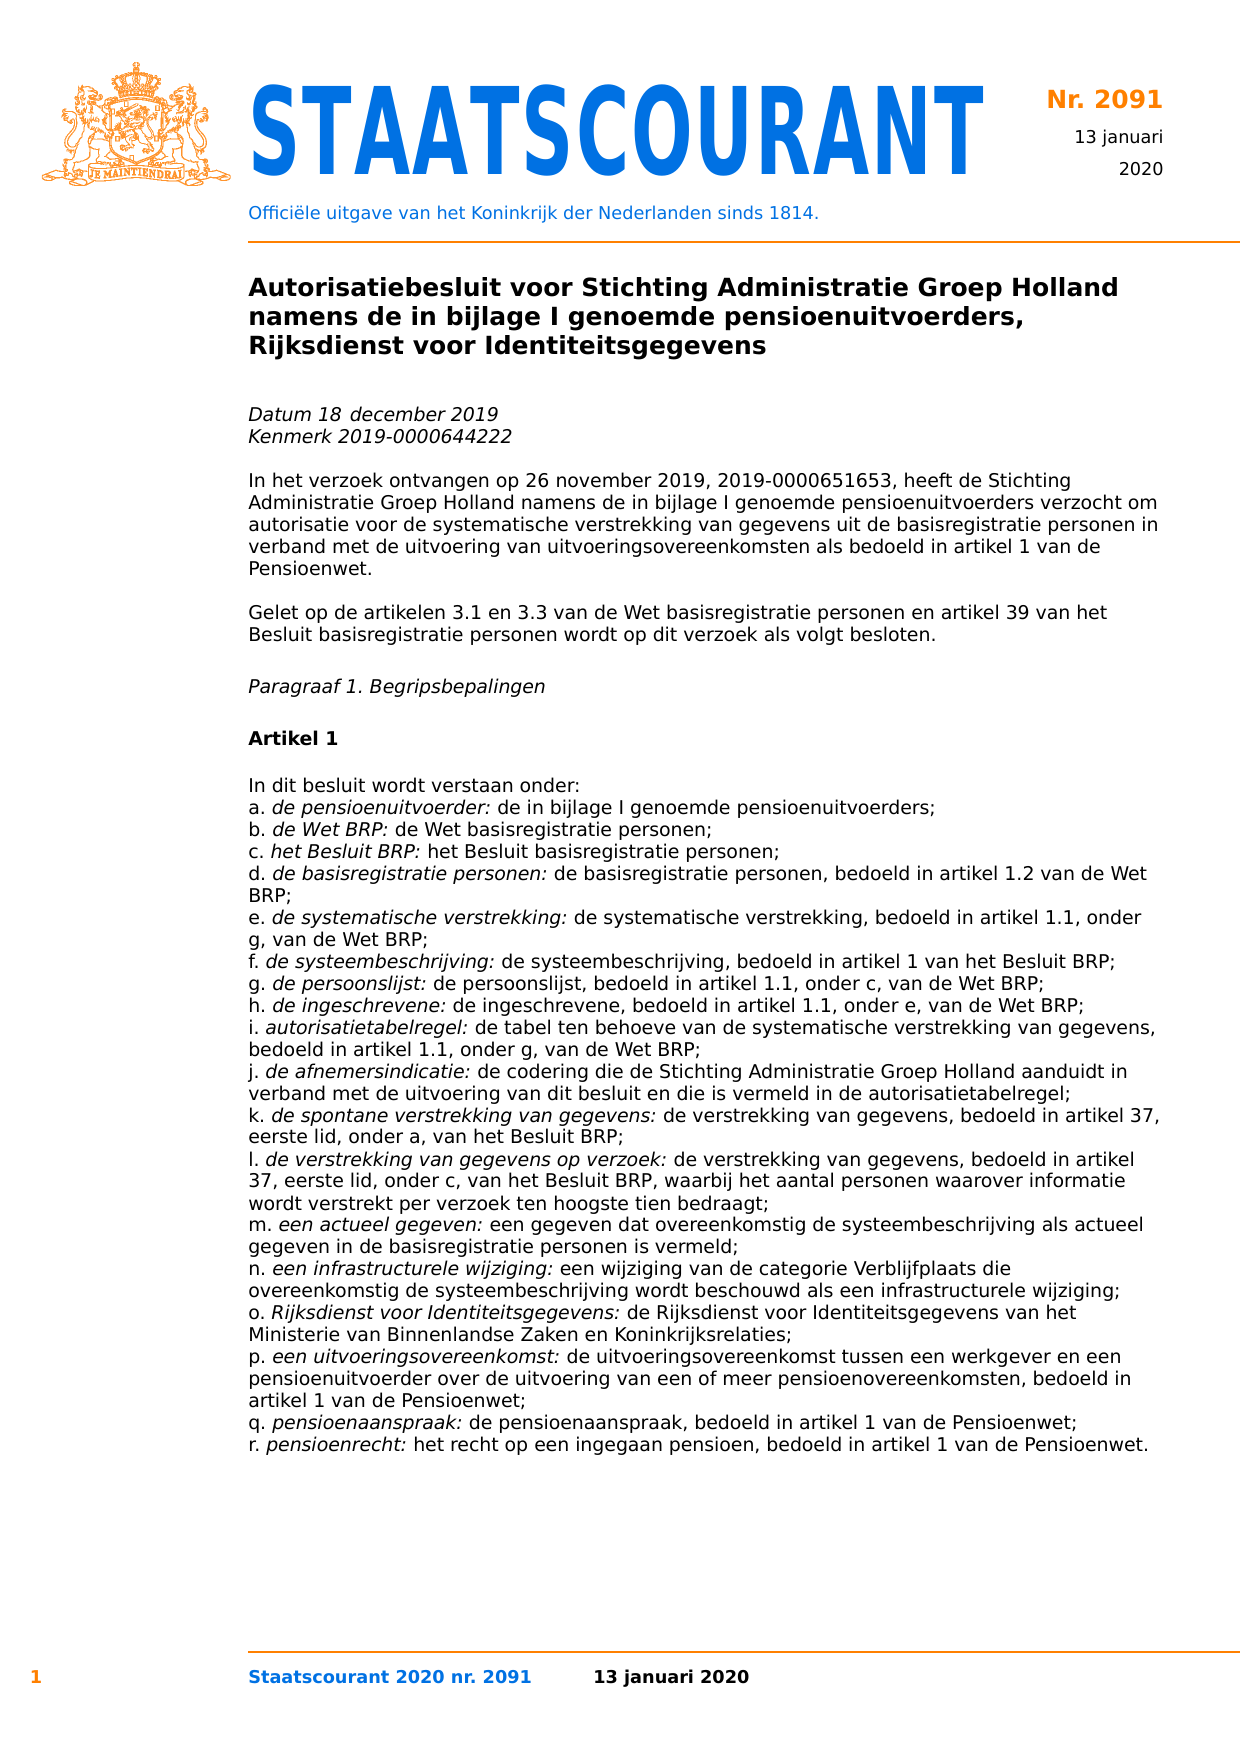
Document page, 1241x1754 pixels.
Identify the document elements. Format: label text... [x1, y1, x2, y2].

text m. een actueel gegeven: een gegeven dat overeenkomstig de systeembeschrijving als actueel gegeven in de basisregistratie personen is vermeld; [248, 1214, 1163, 1258]
text l. de verstrekking van gegevens op verzoek: de verstrekking van gegevens, bedoeld in artikel 37, eerste lid, onder c, van het Besluit BRP, waarbij het aantal personen waarover informatie wordt verstrekt per verzoek ten hoogste tien bedraagt; [248, 1148, 1163, 1214]
text f. de systeembeschrijving: de systeembeschrijving, bedoeld in artikel 1 van het Besluit BRP; [248, 951, 1163, 973]
text d. de basisregistratie personen: de basisregistratie personen, bedoeld in artikel 1.2 van de Wet BRP; [248, 863, 1163, 907]
text Gelet op de artikelen 3.1 en 3.3 van de Wet basisregistratie personen en artikel 39 van het Besluit basisregistratie personen wordt op dit verzoek als volgt besloten. [248, 602, 1163, 646]
text a. de pensioenuitvoerder: de in bijlage I genoemde pensioenuitvoerders; [248, 797, 1163, 819]
text o. Rijksdienst voor Identiteitsgegevens: de Rijksdienst voor Identiteitsgegevens van het Ministerie van Binnenlandse Zaken en Koninkrijksrelaties; [248, 1302, 1163, 1346]
text In het verzoek ontvangen op 26 november 2019, 2019-0000651653, heeft de Stichting Administratie Groep Holland namens de in bijlage I genoemde pensioenuitvoerders verzocht om autorisatie voor de systematische verstrekking van gegevens uit de basisregistratie personen in verband met de uitvoering van uitvoeringsovereenkomsten als bedoeld in artikel 1 van de Pensioenwet. [248, 470, 1163, 580]
subtitle Autorisatiebesluit voor Stichting Administratie Groep Holland namens de in bijlage I genoemde pensioenuitvoerders, Rijksdienst voor Identiteitsgegevens [248, 273, 1163, 361]
text k. de spontane verstrekking van gegevens: de verstrekking van gegevens, bedoeld in artikel 37, eerste lid, onder a, van het Besluit BRP; [248, 1104, 1163, 1148]
text e. de systematische verstrekking: de systematische verstrekking, bedoeld in artikel 1.1, onder g, van de Wet BRP; [248, 907, 1163, 951]
table_cell Officiële uitgave van het Koninkrijk der Nederlanden sinds 1814. [248, 203, 1240, 241]
text j. de afnemersindicatie: de codering die de Stichting Administratie Groep Holland aanduidt in verband met de uitvoering van dit besluit en die is vermeld in de autorisatietabelregel; [248, 1061, 1163, 1104]
picture [41, 62, 231, 186]
text r. pensioenrecht: het recht op een ingegaan pensioen, bedoeld in artikel 1 van de Pensioenwet. [248, 1434, 1163, 1456]
table_cell 2020 [998, 153, 1240, 203]
text Kenmerk 2019-0000644222 [248, 426, 1163, 448]
text q. pensioenaanspraak: de pensioenaanspraak, bedoeld in artikel 1 van de Pensioenwet; [248, 1412, 1163, 1434]
text b. de Wet BRP: de Wet basisregistratie personen; [248, 819, 1163, 841]
table_header [25, 62, 248, 241]
text c. het Besluit BRP: het Besluit basisregistratie personen; [248, 841, 1163, 863]
text i. autorisatietabelregel: de tabel ten behoeve van de systematische verstrekking van gegevens, bedoeld in artikel 1.1, onder g, van de Wet BRP; [248, 1017, 1163, 1061]
subtitle Artikel 1 [248, 728, 1163, 750]
table_header Nr. 2091 [998, 62, 1240, 121]
text h. de ingeschrevene: de ingeschrevene, bedoeld in artikel 1.1, onder e, van de Wet BRP; [248, 994, 1163, 1017]
text In dit besluit wordt verstaan onder: [248, 775, 1163, 797]
table_cell 13 januari [998, 121, 1240, 153]
text Datum 18 december 2019 [248, 404, 1163, 426]
text n. een infrastructurele wijziging: een wijziging van de categorie Verblijfplaats die overeenkomstig de systeembeschrijving wordt beschouwd als een infrastructurele wijziging; [248, 1258, 1163, 1302]
table_header STAATSCOURANT [248, 62, 998, 203]
subtitle Paragraaf 1. Begripsbepalingen [248, 676, 1163, 698]
text g. de persoonslijst: de persoonslijst, bedoeld in artikel 1.1, onder c, van de Wet BRP; [248, 973, 1163, 994]
text p. een uitvoeringsovereenkomst: de uitvoeringsovereenkomst tussen een werkgever en een pensioenuitvoerder over de uitvoering van een of meer pensioenovereenkomsten, bedoeld in artikel 1 van de Pensioenwet; [248, 1346, 1163, 1412]
